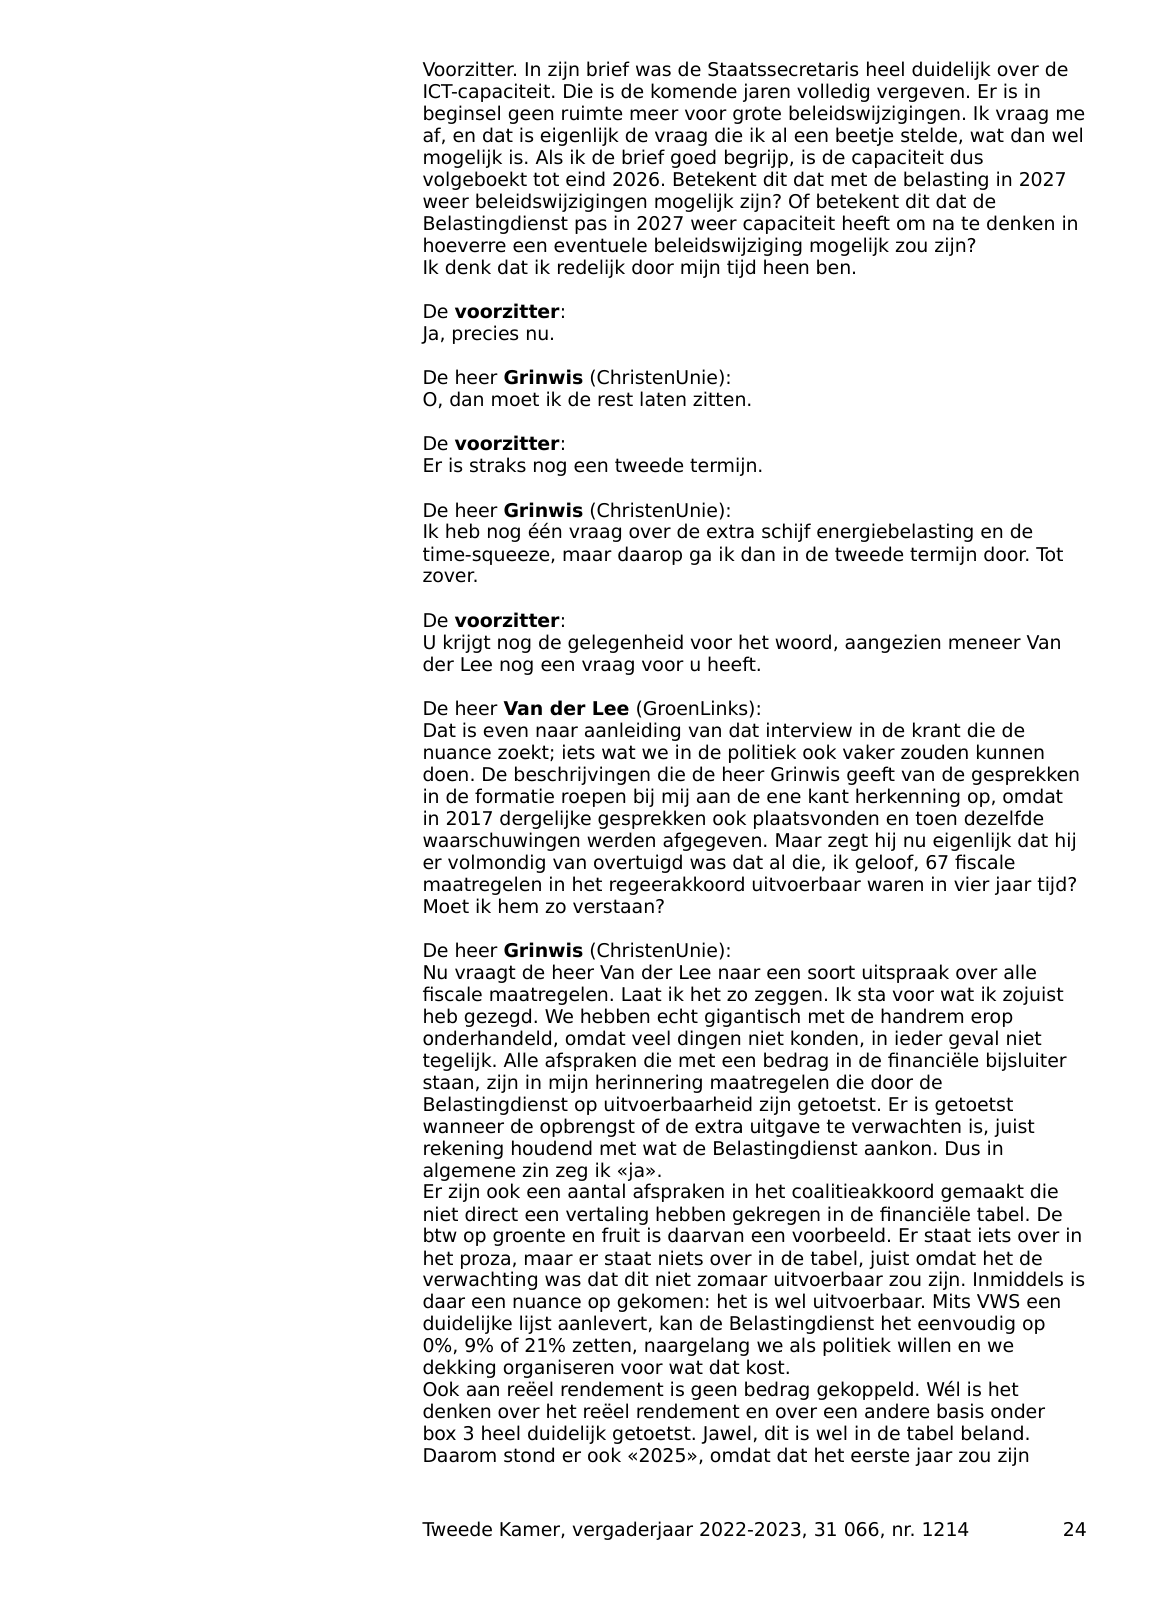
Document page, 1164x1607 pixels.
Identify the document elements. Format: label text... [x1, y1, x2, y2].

text De heer Grinwis (ChristenUnie): [422, 499, 1087, 521]
text Ik denk dat ik redelijk door mijn tijd heen ben. [422, 257, 1087, 279]
text U krijgt nog de gelegenheid voor het woord, aangezien meneer Van der Lee nog een vraag voor u heeft. [422, 632, 1087, 676]
text De voorzitter: [422, 301, 1087, 323]
text Voorzitter. In zijn brief was de Staatssecretaris heel duidelijk over de ICT-capaciteit. Die is de komende jaren volledig vergeven. Er is in beginsel geen ruimte meer voor grote beleidswijzigingen. Ik vraag me af, en dat is eigenlijk de vraag die ik al een beetje stelde, wat dan wel mogelijk is. Als ik de brief goed begrijp, is de capaciteit dus volgeboekt tot eind 2026. Betekent dit dat met de belasting in 2027 weer beleidswijzigingen mogelijk zijn? Of betekent dit dat de Belastingdienst pas in 2027 weer capaciteit heeft om na te denken in hoeverre een eventuele beleidswijziging mogelijk zou zijn? [422, 59, 1087, 257]
text Nu vraagt de heer Van der Lee naar een soort uitspraak over alle fiscale maatregelen. Laat ik het zo zeggen. Ik sta voor wat ik zojuist heb gezegd. We hebben echt gigantisch met de handrem erop onderhandeld, omdat veel dingen niet konden, in ieder geval niet tegelijk. Alle afspraken die met een bedrag in de financiële bijsluiter staan, zijn in mijn herinnering maatregelen die door de Belastingdienst op uitvoerbaarheid zijn getoetst. Er is getoetst wanneer de opbrengst of de extra uitgave te verwachten is, juist rekening houdend met wat de Belastingdienst aankon. Dus in algemene zin zeg ik «ja». [422, 962, 1087, 1181]
text De heer Grinwis (ChristenUnie): [422, 367, 1087, 389]
text Er zijn ook een aantal afspraken in het coalitieakkoord gemaakt die niet direct een vertaling hebben gekregen in de financiële tabel. De btw op groente en fruit is daarvan een voorbeeld. Er staat iets over in het proza, maar er staat niets over in de tabel, juist omdat het de verwachting was dat dit niet zomaar uitvoerbaar zou zijn. Inmiddels is daar een nuance op gekomen: het is wel uitvoerbaar. Mits VWS een duidelijke lijst aanlevert, kan de Belastingdienst het eenvoudig op 0%, 9% of 21% zetten, naargelang we als politiek willen en we dekking organiseren voor wat dat kost. [422, 1181, 1087, 1379]
text Ik heb nog één vraag over de extra schijf energiebelasting en de time-squeeze, maar daarop ga ik dan in de tweede termijn door. Tot zover. [422, 521, 1087, 587]
text De heer Van der Lee (GroenLinks): [422, 698, 1087, 720]
text Dat is even naar aanleiding van dat interview in de krant die de nuance zoekt; iets wat we in de politiek ook vaker zouden kunnen doen. De beschrijvingen die de heer Grinwis geeft van de gesprekken in de formatie roepen bij mij aan de ene kant herkenning op, omdat in 2017 dergelijke gesprekken ook plaatsvonden en toen dezelfde waarschuwingen werden afgegeven. Maar zegt hij nu eigenlijk dat hij er volmondig van overtuigd was dat al die, ik geloof, 67 fiscale maatregelen in het regeerakkoord uitvoerbaar waren in vier jaar tijd? Moet ik hem zo verstaan? [422, 720, 1087, 917]
text De voorzitter: [422, 609, 1087, 632]
text Ook aan reëel rendement is geen bedrag gekoppeld. Wél is het denken over het reëel rendement en over een andere basis onder box 3 heel duidelijk getoetst. Jawel, dit is wel in de tabel beland. Daarom stond er ook «2025», omdat dat het eerste jaar zou zijn [422, 1379, 1087, 1467]
text Er is straks nog een tweede termijn. [422, 455, 1087, 477]
text Ja, precies nu. [422, 323, 1087, 345]
text De voorzitter: [422, 433, 1087, 455]
text O, dan moet ik de rest laten zitten. [422, 389, 1087, 411]
text De heer Grinwis (ChristenUnie): [422, 940, 1087, 962]
